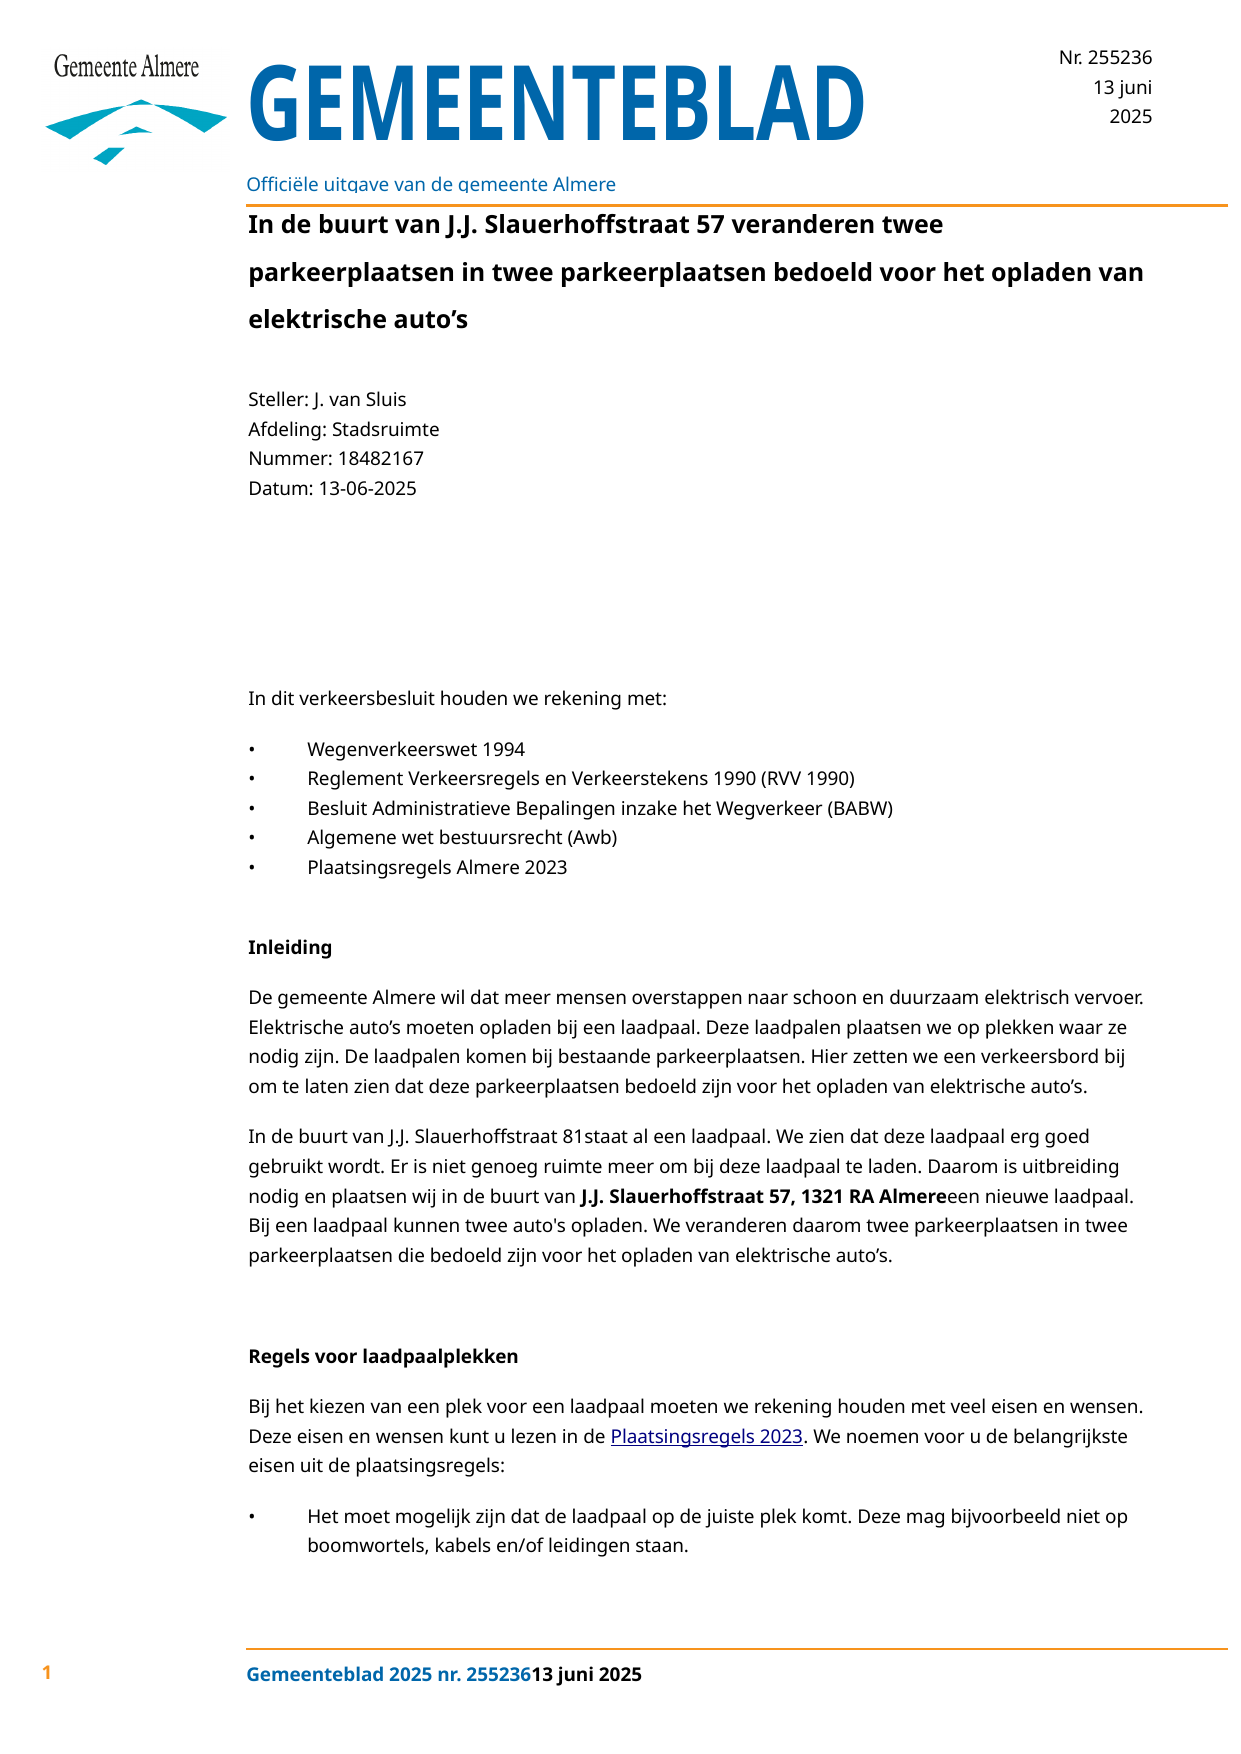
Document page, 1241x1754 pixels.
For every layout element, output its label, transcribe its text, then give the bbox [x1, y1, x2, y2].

text Datum: 13-06-2025 [248, 475, 1152, 501]
text In dit verkeersbesluit houden we rekening met: [248, 685, 1152, 711]
text De gemeente Almere wil dat meer mensen overstappen naar schoon en duurzaam elektrisch vervoer. Elektrische auto’s moeten opladen bij een laadpaal. Deze laadpalen plaatsen we op plekken waar ze nodig zijn. De laadpalen komen bij bestaande parkeerplaatsen. Hier zetten we een verkeersbord bij om te laten zien dat deze parkeerplaatsen bedoeld zijn voor het opladen van elektrische auto’s. [248, 984, 1152, 1099]
text Afdeling: Stadsruimte [248, 416, 1152, 442]
list Reglement Verkeersregels en Verkeerstekens 1990 (RVV 1990) [248, 765, 1152, 791]
list Het moet mogelijk zijn dat de laadpaal op de juiste plek komt. Deze mag bijvoorbeeld niet op boomwortels, kabels en/of leidingen staan. [248, 1503, 1152, 1558]
text In de buurt van J.J. Slauerhoffstraat 81staat al een laadpaal. We zien dat deze laadpaal erg goed gebruikt wordt. Er is niet genoeg ruimte meer om bij deze laadpaal te laden. Daarom is uitbreiding nodig en plaatsen wij in de buurt van J.J. Slauerhoffstraat 57, 1321 RA Almereeen nieuwe laadpaal. Bij een laadpaal kunnen twee auto's opladen. We veranderen daarom twee parkeerplaatsen in twee parkeerplaatsen die bedoeld zijn voor het opladen van elektrische auto’s. [248, 1124, 1152, 1268]
picture [41, 47, 231, 172]
text Nummer: 18482167 [248, 445, 1152, 471]
text Inleiding [248, 934, 1152, 960]
list Algemene wet bestuursrecht (Awb) [248, 824, 1152, 850]
list Plaatsingsregels Almere 2023 [248, 854, 1152, 880]
list Wegenverkeerswet 1994 [248, 736, 1152, 762]
text Bij het kiezen van een plek voor een laadpaal moeten we rekening houden met veel eisen en wensen. Deze eisen en wensen kunt u lezen in de Plaatsingsregels 2023. We noemen voor u de belangrijkste eisen uit de plaatsingsregels: [248, 1393, 1152, 1478]
list Besluit Administratieve Bepalingen inzake het Wegverkeer (BABW) [248, 795, 1152, 821]
text Regels voor laadpaalplekken [248, 1343, 1152, 1369]
text Steller: J. van Sluis [248, 386, 1152, 412]
text In de buurt van J.J. Slauerhoffstraat 57 veranderen twee parkeerplaatsen in twee parkeerplaatsen bedoeld voor het opladen van elektrische auto’s [248, 207, 1152, 336]
